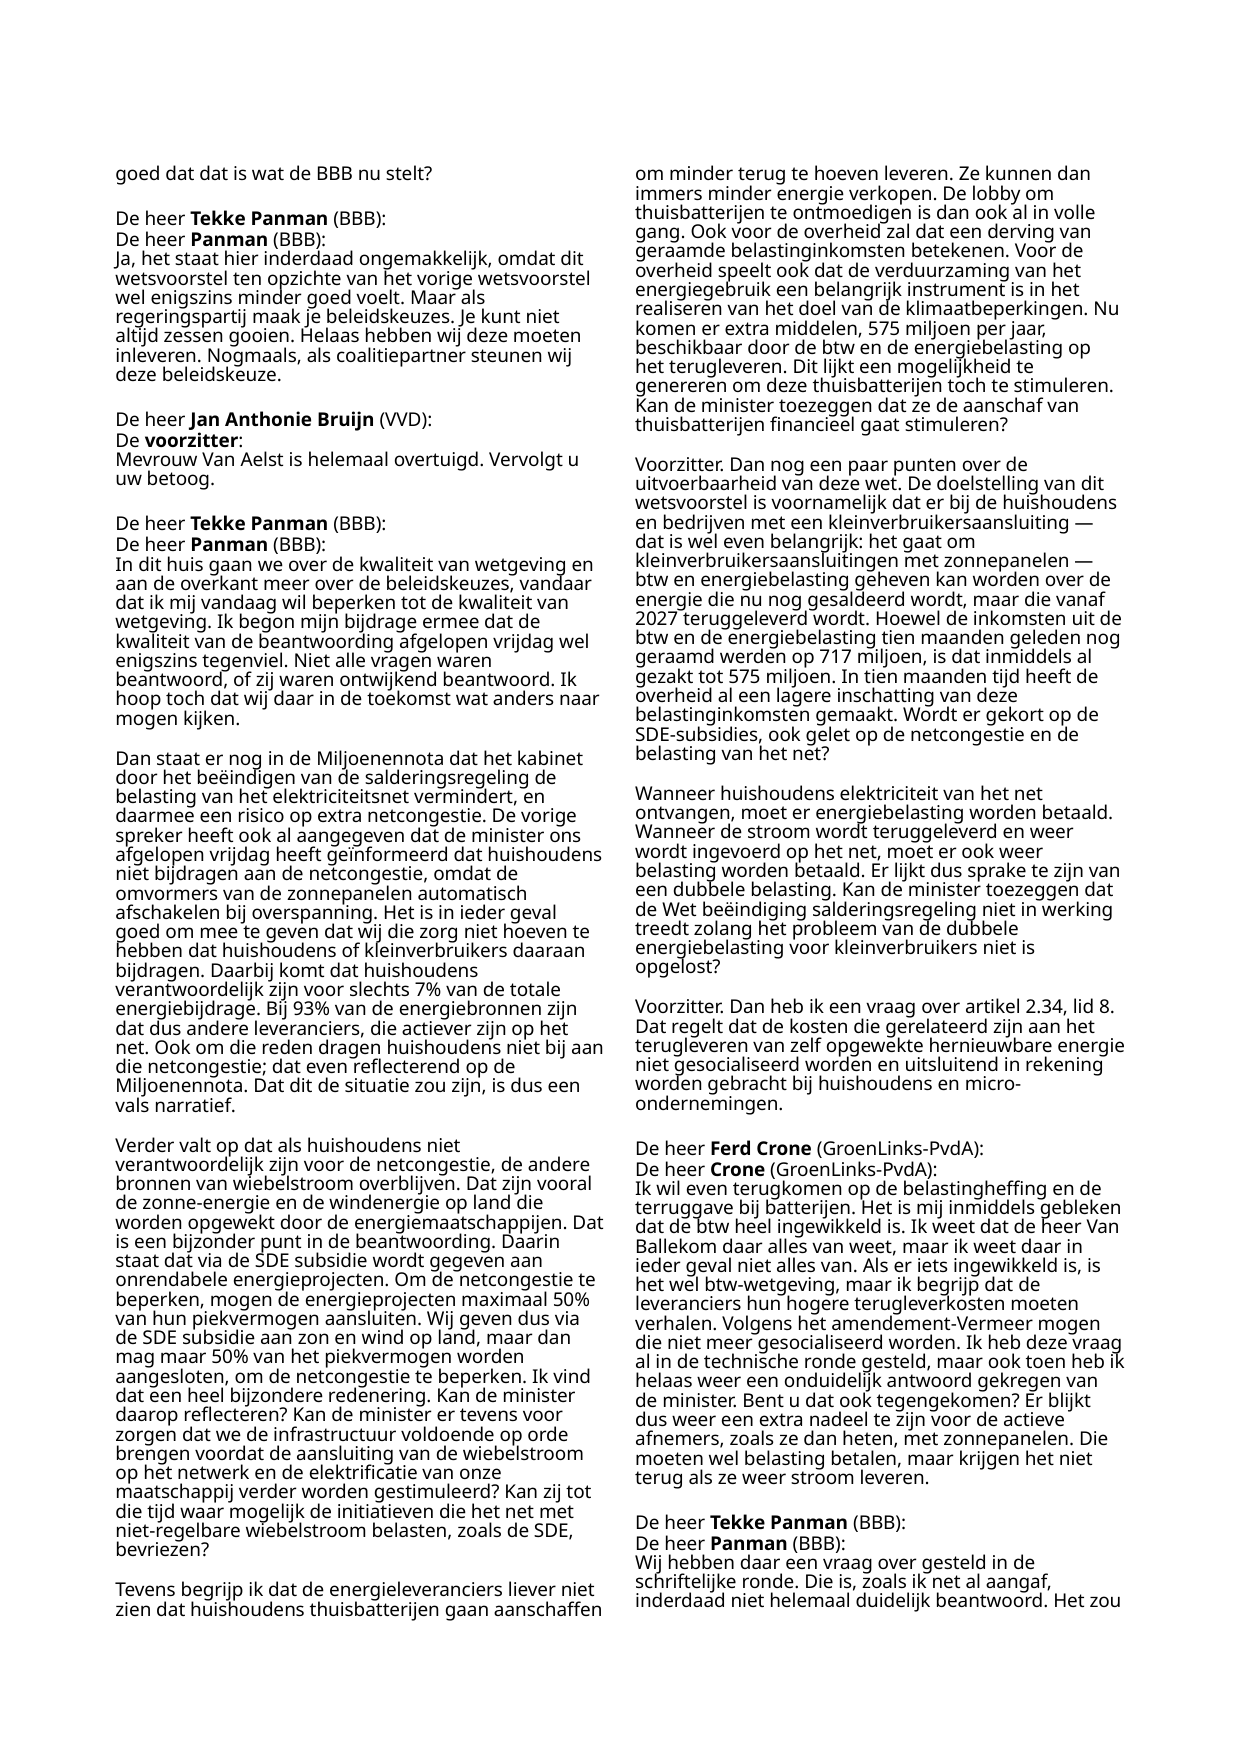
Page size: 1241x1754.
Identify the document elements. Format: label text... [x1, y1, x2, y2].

text De voorzitter: [115, 432, 605, 451]
text De heer Panman (BBB): [635, 1535, 1125, 1554]
text Tevens begrijp ik dat de energieleveranciers liever niet zien dat huishoudens thuisbatterijen gaan aanschaffen [115, 1581, 605, 1620]
text Dan staat er nog in de Miljoenennota dat het kabinet door het beëindigen van de salderingsregeling de belasting van het elektriciteitsnet vermindert, en daarmee een risico op extra netcongestie. De vorige spreker heeft ook al aangegeven dat de minister ons afgelopen vrijdag heeft geïnformeerd dat huishoudens niet bijdragen aan de netcongestie, omdat de omvormers van de zonnepanelen automatisch afschakelen bij overspanning. Het is in ieder geval goed om mee te geven dat wij die zorg niet hoeven te hebben dat huishoudens of kleinverbruikers daaraan bijdragen. Daarbij komt dat huishoudens verantwoordelijk zijn voor slechts 7% van de totale energiebijdrage. Bij 93% van de energiebronnen zijn dat dus andere leveranciers, die actiever zijn op het net. Ook om die reden dragen huishoudens niet bij aan die netcongestie; dat even reflecterend op de Miljoenennota. Dat dit de situatie zou zijn, is dus een vals narratief. [115, 750, 605, 1116]
text De heer Crone (GroenLinks-PvdA): [635, 1161, 1125, 1180]
text Verder valt op dat als huishoudens niet verantwoordelijk zijn voor de netcongestie, de andere bronnen van wiebelstroom overblijven. Dat zijn vooral de zonne-energie en de windenergie op land die worden opgewekt door de energiemaatschappijen. Dat is een bijzonder punt in de beantwoording. Daarin staat dat via de SDE subsidie wordt gegeven aan onrendabele energieprojecten. Om de netcongestie te beperken, mogen de energieprojecten maximaal 50% van hun piekvermogen aansluiten. Wij geven dus via de SDE subsidie aan zon en wind op land, maar dan mag maar 50% van het piekvermogen worden aangesloten, om de netcongestie te beperken. Ik vind dat een heel bijzondere redenering. Kan de minister daarop reflecteren? Kan de minister er tevens voor zorgen dat we de infrastructuur voldoende op orde brengen voordat de aansluiting van de wiebelstroom op het netwerk en de elektrificatie van onze maatschappij verder worden gestimuleerd? Kan zij tot die tijd waar mogelijk de initiatieven die het net met niet-regelbare wiebelstroom belasten, zoals de SDE, bevriezen? [115, 1137, 605, 1561]
text Wij hebben daar een vraag over gesteld in de schriftelijke ronde. Die is, zoals ik net al aangaf, inderdaad niet helemaal duidelijk beantwoord. Het zou [635, 1554, 1125, 1612]
text goed dat dat is wat de BBB nu stelt? [115, 165, 605, 184]
text De heer Panman (BBB): [115, 536, 605, 556]
text Voorzitter. Dan nog een paar punten over de uitvoerbaarheid van deze wet. De doelstelling van dit wetsvoorstel is voornamelijk dat er bij de huishoudens en bedrijven met een kleinverbruikersaansluiting — dat is wel even belangrijk: het gaat om kleinverbruikersaansluitingen met zonnepanelen — btw en energiebelasting geheven kan worden over de energie die nu nog gesaldeerd wordt, maar die vanaf 2027 teruggeleverd wordt. Hoewel de inkomsten uit de btw en de energiebelasting tien maanden geleden nog geraamd werden op 717 miljoen, is dat inmiddels al gezakt tot 575 miljoen. In tien maanden tijd heeft de overheid al een lagere inschatting van deze belastinginkomsten gemaakt. Wordt er gekort op de SDE-subsidies, ook gelet op de netcongestie en de belasting van het net? [635, 456, 1125, 764]
text De heer Jan Anthonie Bruijn (VVD): [115, 406, 605, 432]
text De heer Panman (BBB): [115, 231, 605, 250]
text De heer Tekke Panman (BBB): [635, 1509, 1125, 1535]
text Mevrouw Van Aelst is helemaal overtuigd. Vervolgt u uw betoog. [115, 451, 605, 490]
text Ik wil even terugkomen op de belastingheffing en de terruggave bij batterijen. Het is mij inmiddels gebleken dat de btw heel ingewikkeld is. Ik weet dat de heer Van Ballekom daar alles van weet, maar ik weet daar in ieder geval niet alles van. Als er iets ingewikkeld is, is het wel btw-wetgeving, maar ik begrijp dat de leveranciers hun hogere terugleverkosten moeten verhalen. Volgens het amendement-Vermeer mogen die niet meer gesocialiseerd worden. Ik heb deze vraag al in de technische ronde gesteld, maar ook toen heb ik helaas weer een onduidelijk antwoord gekregen van de minister. Bent u dat ook tegengekomen? Er blijkt dus weer een extra nadeel te zijn voor de actieve afnemers, zoals ze dan heten, met zonnepanelen. Die moeten wel belasting betalen, maar krijgen het niet terug als ze weer stroom leveren. [635, 1180, 1125, 1488]
text In dit huis gaan we over de kwaliteit van wetgeving en aan de overkant meer over de beleidskeuzes, vandaar dat ik mij vandaag wil beperken tot de kwaliteit van wetgeving. Ik begon mijn bijdrage ermee dat de kwaliteit van de beantwoording afgelopen vrijdag wel enigszins tegenviel. Niet alle vragen waren beantwoord, of zij waren ontwijkend beantwoord. Ik hoop toch dat wij daar in de toekomst wat anders naar mogen kijken. [115, 556, 605, 729]
text De heer Ferd Crone (GroenLinks-PvdA): [635, 1135, 1125, 1161]
text Voorzitter. Dan heb ik een vraag over artikel 2.34, lid 8. Dat regelt dat de kosten die gerelateerd zijn aan het terugleveren van zelf opgewekte hernieuwbare energie niet gesocialiseerd worden en uitsluitend in rekening worden gebracht bij huishoudens en micro-ondernemingen. [635, 998, 1125, 1114]
text Wanneer huishoudens elektriciteit van het net ontvangen, moet er energiebelasting worden betaald. Wanneer de stroom wordt teruggeleverd en weer wordt ingevoerd op het net, moet er ook weer belasting worden betaald. Er lijkt dus sprake te zijn van een dubbele belasting. Kan de minister toezeggen dat de Wet beëindiging salderingsregeling niet in werking treedt zolang het probleem van de dubbele energiebelasting voor kleinverbruikers niet is opgelost? [635, 785, 1125, 978]
text om minder terug te hoeven leveren. Ze kunnen dan immers minder energie verkopen. De lobby om thuisbatterijen te ontmoedigen is dan ook al in volle gang. Ook voor de overheid zal dat een derving van geraamde belastinginkomsten betekenen. Voor de overheid speelt ook dat de verduurzaming van het energiegebruik een belangrijk instrument is in het realiseren van het doel van de klimaatbeperkingen. Nu komen er extra middelen, 575 miljoen per jaar, beschikbaar door de btw en de energiebelasting op het terugleveren. Dit lijkt een mogelijkheid te genereren om deze thuisbatterijen toch te stimuleren. Kan de minister toezeggen dat ze de aanschaf van thuisbatterijen financieel gaat stimuleren? [635, 165, 1125, 435]
text De heer Tekke Panman (BBB): [115, 511, 605, 536]
text Ja, het staat hier inderdaad ongemakkelijk, omdat dit wetsvoorstel ten opzichte van het vorige wetsvoorstel wel enigszins minder goed voelt. Maar als regeringspartij maak je beleidskeuzes. Je kunt niet altijd zessen gooien. Helaas hebben wij deze moeten inleveren. Nogmaals, als coalitiepartner steunen wij deze beleidskeuze. [115, 250, 605, 385]
text De heer Tekke Panman (BBB): [115, 205, 605, 231]
